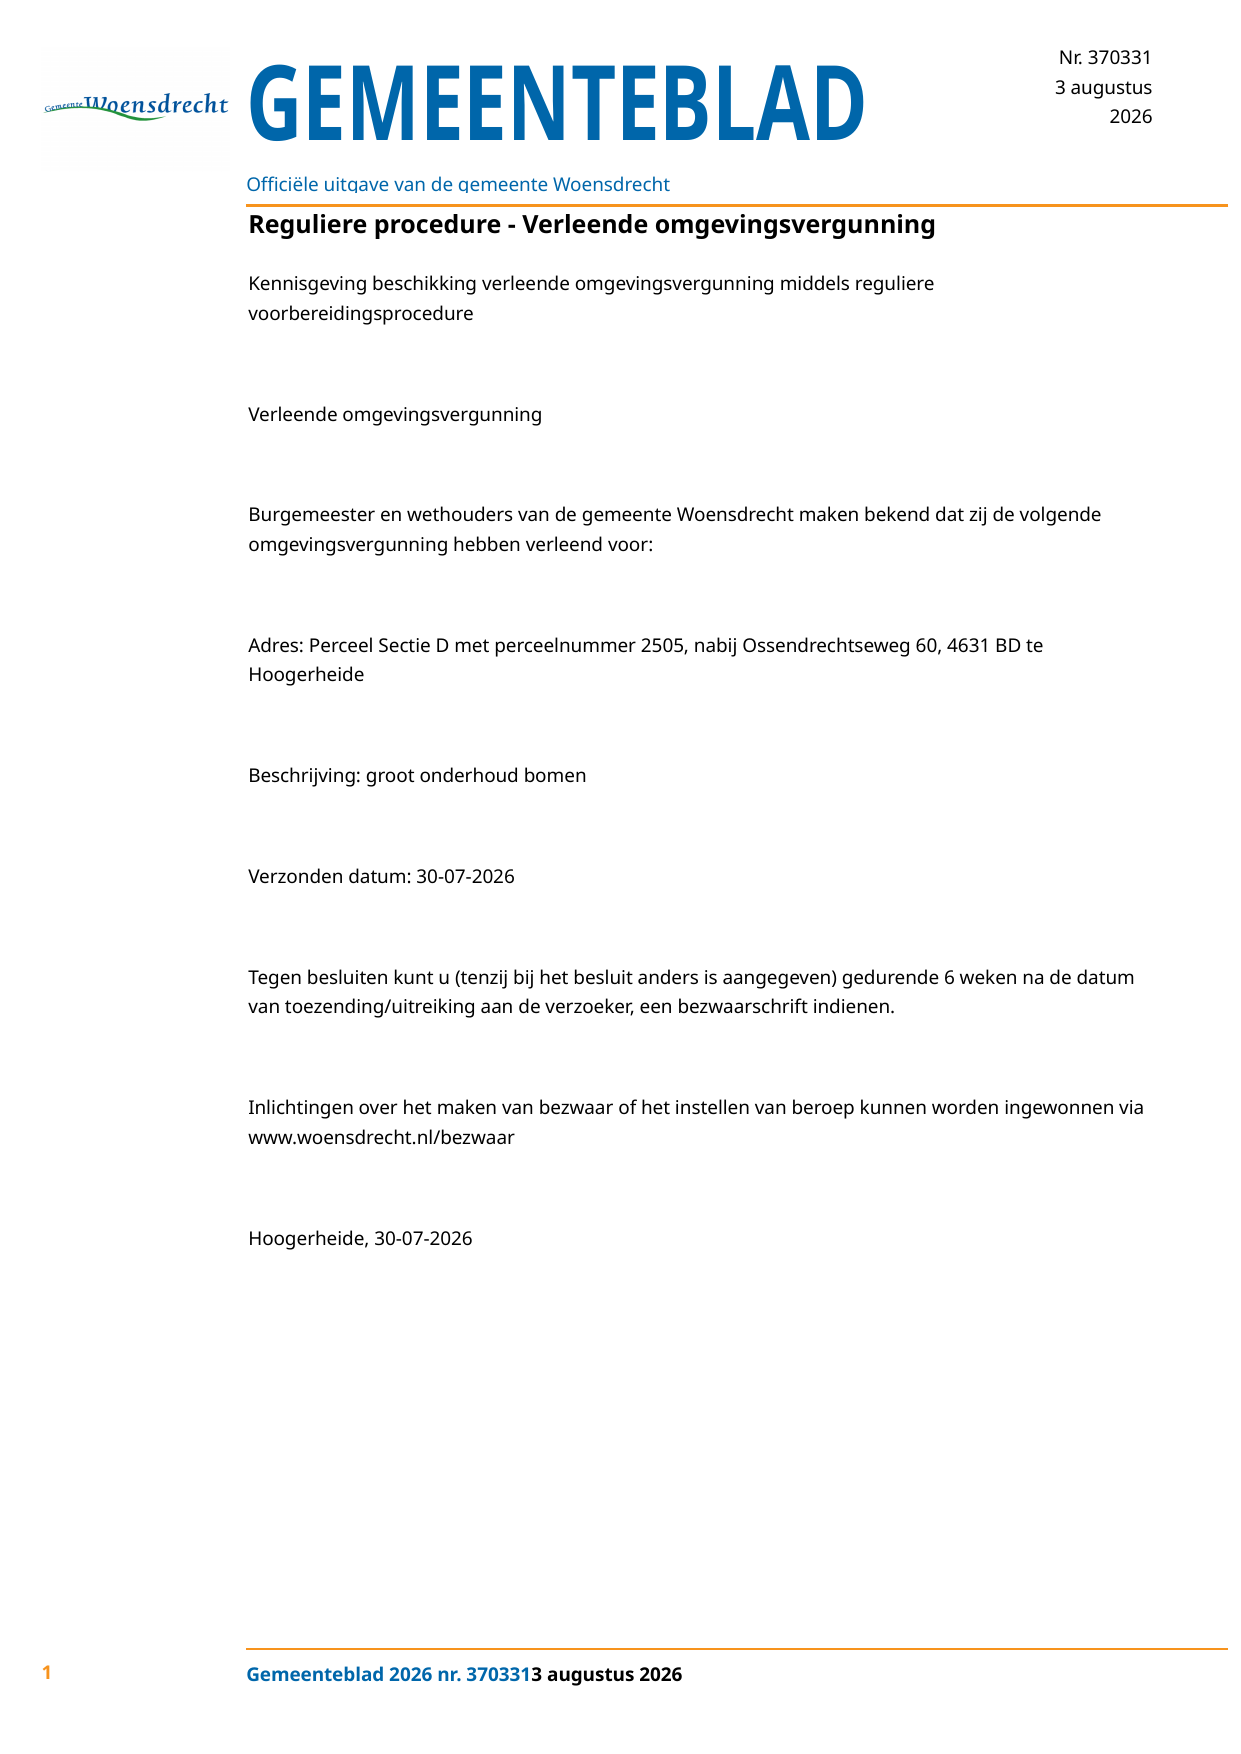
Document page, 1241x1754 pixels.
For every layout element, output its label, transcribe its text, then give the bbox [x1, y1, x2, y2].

text Adres: Perceel Sectie D met perceelnummer 2505, nabij Ossendrechtseweg 60, 4631 BD te Hoogerheide [248, 632, 1152, 687]
text Beschrijving: groot onderhoud bomen [248, 762, 1152, 788]
text Burgemeester en wethouders van de gemeente Woensdrecht maken bekend dat zij de volgende omgevingsvergunning hebben verleend voor: [248, 502, 1152, 557]
text Kennisgeving beschikking verleende omgevingsvergunning middels reguliere voorbereidingsprocedure [248, 270, 1152, 326]
text Inlichtingen over het maken van bezwaar of het instellen van beroep kunnen worden ingewonnen via www.woensdrecht.nl/bezwaar [248, 1094, 1152, 1150]
text Hoogerheide, 30-07-2026 [248, 1225, 1152, 1251]
text Verzonden datum: 30-07-2026 [248, 863, 1152, 889]
text Tegen besluiten kunt u (tenzij bij het besluit anders is aangegeven) gedurende 6 weken na de datum van toezending/uitreiking aan de verzoeker, een bezwaarschrift indienen. [248, 964, 1152, 1019]
picture [41, 47, 231, 172]
text Verleende omgevingsvergunning [248, 401, 1152, 426]
text Reguliere procedure - Verleende omgevingsvergunning [248, 207, 1152, 241]
